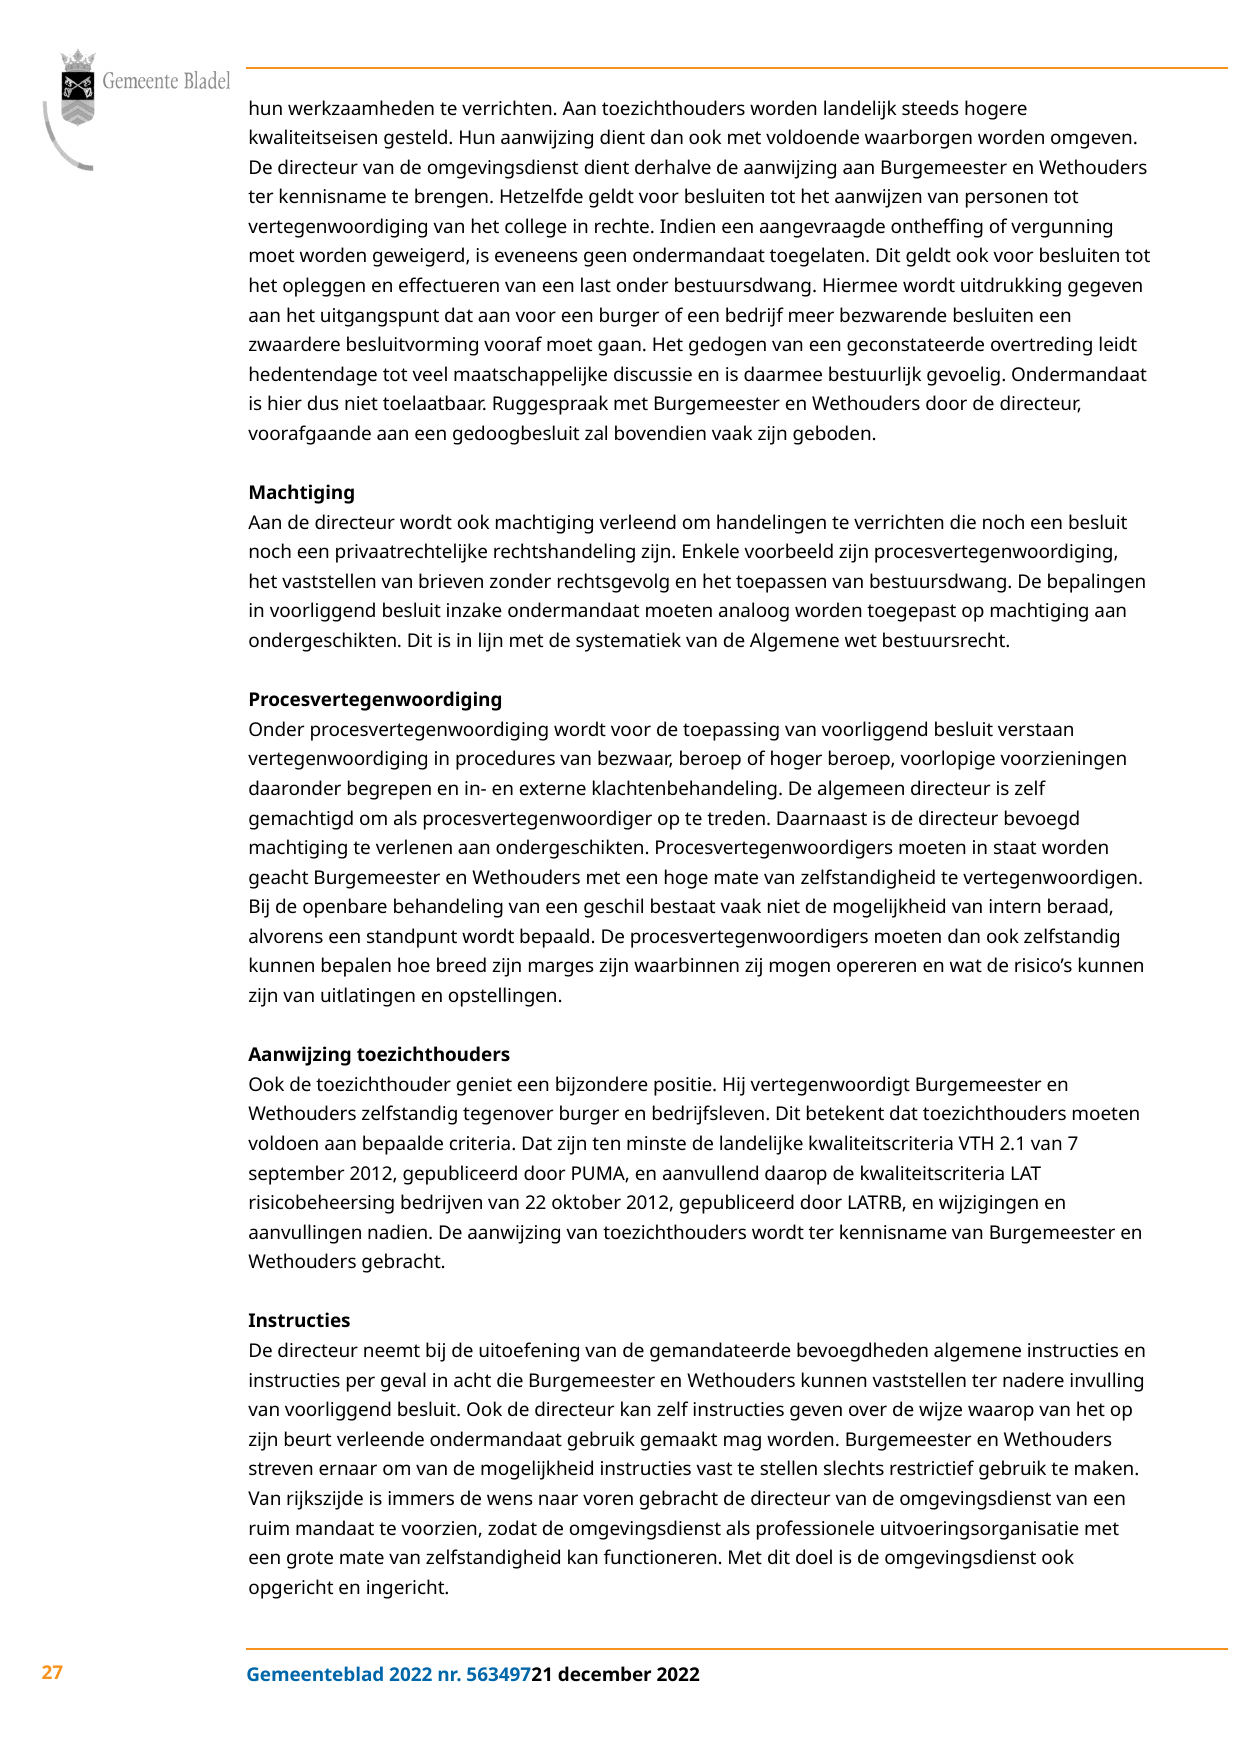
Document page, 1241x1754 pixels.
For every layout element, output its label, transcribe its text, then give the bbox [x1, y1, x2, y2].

text Onder procesvertegenwoordiging wordt voor de toepassing van voorliggend besluit verstaan vertegenwoordiging in procedures van bezwaar, beroep of hoger beroep, voorlopige voorzieningen daaronder begrepen en in- en externe klachtenbehandeling. De algemeen directeur is zelf gemachtigd om als procesvertegenwoordiger op te treden. Daarnaast is de directeur bevoegd machtiging te verlenen aan ondergeschikten. Procesvertegenwoordigers moeten in staat worden geacht Burgemeester en Wethouders met een hoge mate van zelfstandigheid te vertegenwoordigen. Bij de openbare behandeling van een geschil bestaat vaak niet de mogelijkheid van intern beraad, alvorens een standpunt wordt bepaald. De procesvertegenwoordigers moeten dan ook zelfstandig kunnen bepalen hoe breed zijn marges zijn waarbinnen zij mogen opereren en wat de risico’s kunnen zijn van uitlatingen en opstellingen. [248, 716, 1152, 1008]
text hun werkzaamheden te verrichten. Aan toezichthouders worden landelijk steeds hogere kwaliteitseisen gesteld. Hun aanwijzing dient dan ook met voldoende waarborgen worden omgeven. De directeur van de omgevingsdienst dient derhalve de aanwijzing aan Burgemeester en Wethouders ter kennisname te brengen. Hetzelfde geldt voor besluiten tot het aanwijzen van personen tot vertegenwoordiging van het college in rechte. Indien een aangevraagde ontheffing of vergunning moet worden geweigerd, is eveneens geen ondermandaat toegelaten. Dit geldt ook voor besluiten tot het opleggen en effectueren van een last onder bestuursdwang. Hiermee wordt uitdrukking gegeven aan het uitgangspunt dat aan voor een burger of een bedrijf meer bezwarende besluiten een zwaardere besluitvorming vooraf moet gaan. Het gedogen van een geconstateerde overtreding leidt hedentendage tot veel maatschappelijke discussie en is daarmee bestuurlijk gevoelig. Ondermandaat is hier dus niet toelaatbaar. Ruggespraak met Burgemeester en Wethouders door de directeur, voorafgaande aan een gedoogbesluit zal bovendien vaak zijn geboden. [248, 95, 1152, 446]
text Instructies [248, 1308, 1152, 1333]
text Aan de directeur wordt ook machtiging verleend om handelingen te verrichten die noch een besluit noch een privaatrechtelijke rechtshandeling zijn. Enkele voorbeeld zijn procesvertegenwoordiging, het vaststellen van brieven zonder rechtsgevolg en het toepassen van bestuursdwang. De bepalingen in voorliggend besluit inzake ondermandaat moeten analoog worden toegepast op machtiging aan ondergeschikten. Dit is in lijn met de systematiek van de Algemene wet bestuursrecht. [248, 509, 1152, 653]
text Ook de toezichthouder geniet een bijzondere positie. Hij vertegenwoordigt Burgemeester en Wethouders zelfstandig tegenover burger en bedrijfsleven. Dit betekent dat toezichthouders moeten voldoen aan bepaalde criteria. Dat zijn ten minste de landelijke kwaliteitscriteria VTH 2.1 van 7 september 2012, gepubliceerd door PUMA, en aanvullend daarop de kwaliteitscriteria LAT risicobeheersing bedrijven van 22 oktober 2012, gepubliceerd door LATRB, en wijzigingen en aanvullingen nadien. De aanwijzing van toezichthouders wordt ter kennisname van Burgemeester en Wethouders gebracht. [248, 1071, 1152, 1274]
text De directeur neemt bij de uitoefening van de gemandateerde bevoegdheden algemene instructies en instructies per geval in acht die Burgemeester en Wethouders kunnen vaststellen ter nadere invulling van voorliggend besluit. Ook de directeur kan zelf instructies geven over de wijze waarop van het op zijn beurt verleende ondermandaat gebruik gemaakt mag worden. Burgemeester en Wethouders streven ernaar om van de mogelijkheid instructies vast te stellen slechts restrictief gebruik te maken. Van rijkszijde is immers de wens naar voren gebracht de directeur van de omgevingsdienst van een ruim mandaat te voorzien, zodat de omgevingsdienst als professionele uitvoeringsorganisatie met een grote mate van zelfstandigheid kan functioneren. Met dit doel is de omgevingsdienst ook opgericht en ingericht. [248, 1337, 1152, 1600]
picture [41, 47, 231, 172]
text Procesvertegenwoordiging [248, 686, 1152, 712]
text Aanwijzing toezichthouders [248, 1041, 1152, 1067]
text Machtiging [248, 479, 1152, 505]
